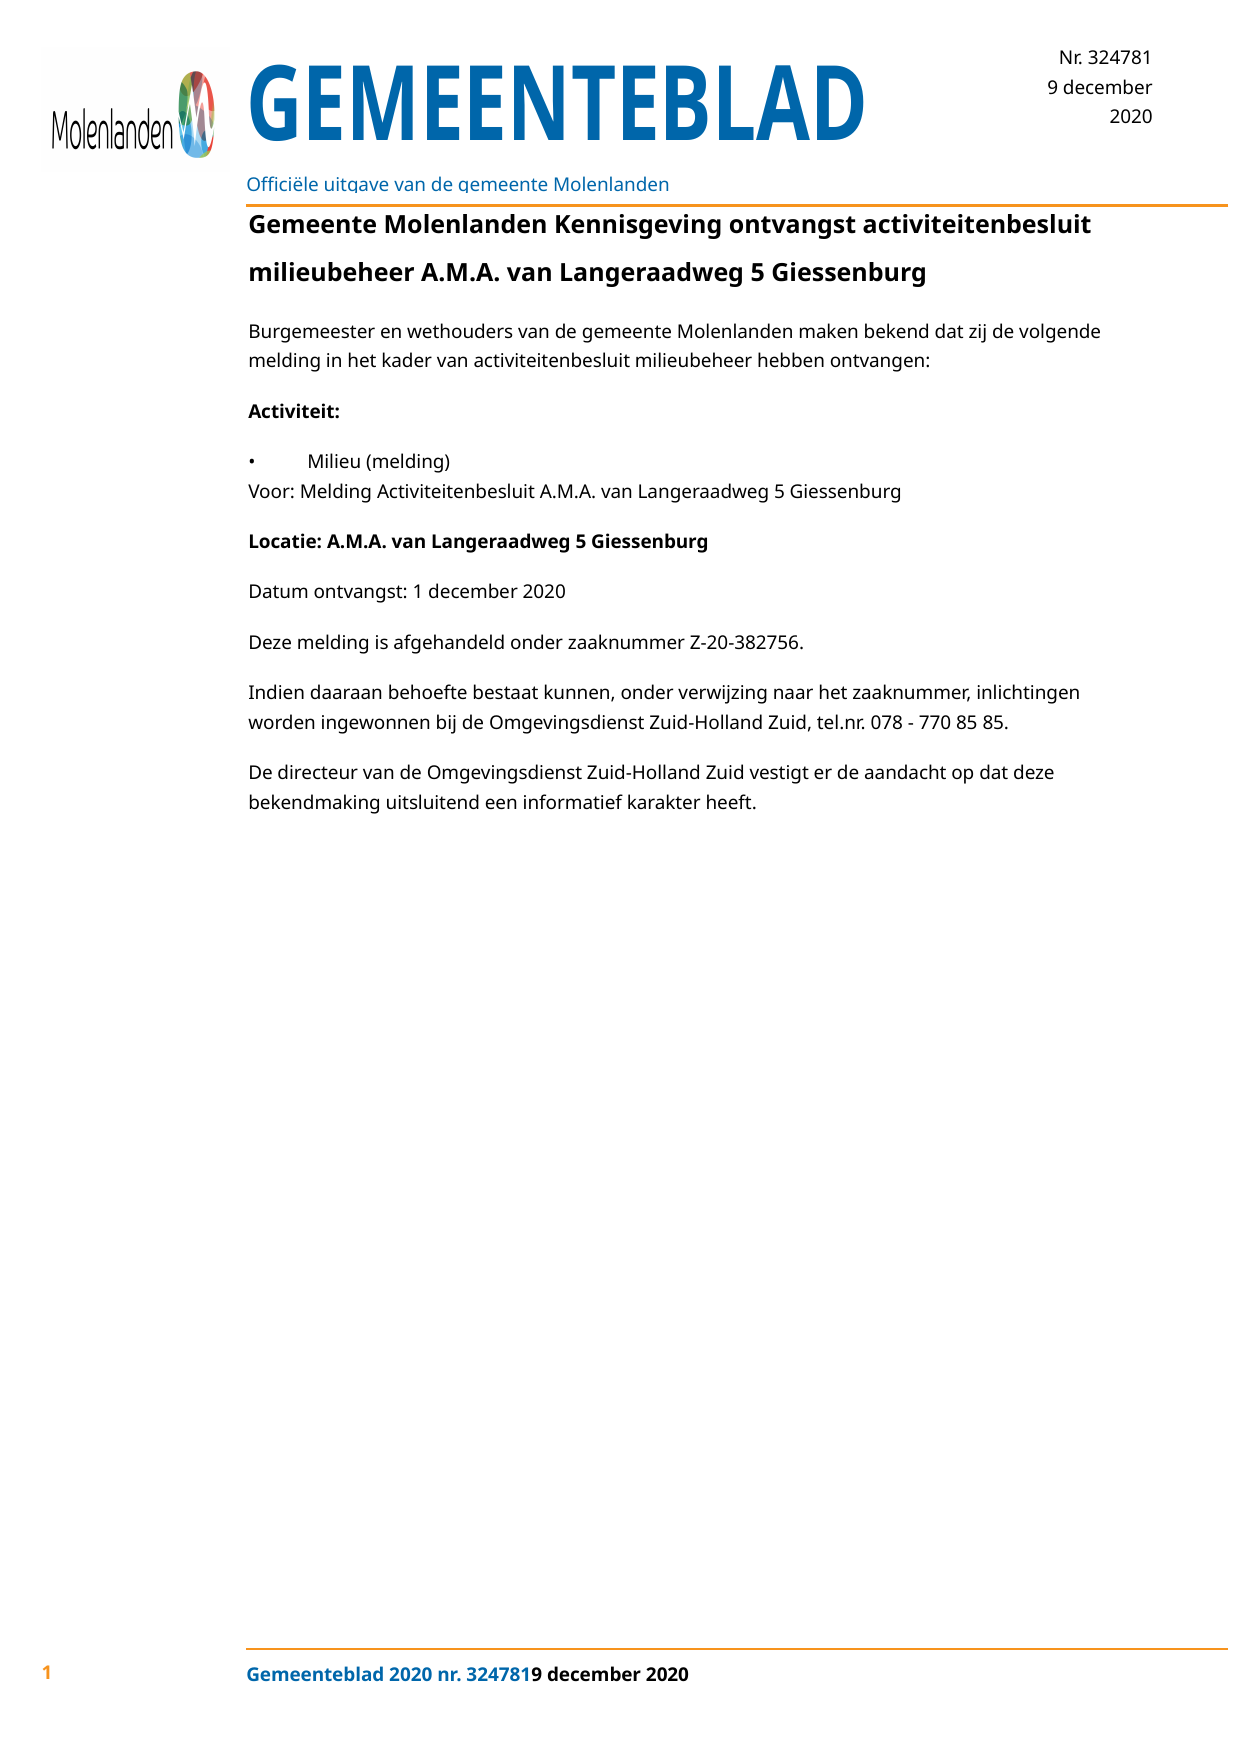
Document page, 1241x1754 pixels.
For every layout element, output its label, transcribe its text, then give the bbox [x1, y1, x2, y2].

text Voor: Melding Activiteitenbesluit A.M.A. van Langeraadweg 5 Giessenburg [248, 478, 1152, 504]
text De directeur van de Omgevingsdienst Zuid-Holland Zuid vestigt er de aandacht op dat deze bekendmaking uitsluitend een informatief karakter heeft. [248, 759, 1152, 815]
text Deze melding is afgehandeld onder zaaknummer Z-20-382756. [248, 629, 1152, 655]
text Indien daaraan behoefte bestaat kunnen, onder verwijzing naar het zaaknummer, inlichtingen worden ingewonnen bij de Omgevingsdienst Zuid-Holland Zuid, tel.nr. 078 - 770 85 85. [248, 679, 1152, 735]
text Locatie: A.M.A. van Langeraadweg 5 Giessenburg [248, 528, 1152, 554]
list Milieu (melding) [248, 448, 1152, 474]
text Burgemeester en wethouders van de gemeente Molenlanden maken bekend dat zij de volgende melding in het kader van activiteitenbesluit milieubeheer hebben ontvangen: [248, 318, 1152, 373]
picture [41, 47, 231, 172]
text Activiteit: [248, 398, 1152, 424]
text Gemeente Molenlanden Kennisgeving ontvangst activiteitenbesluit milieubeheer A.M.A. van Langeraadweg 5 Giessenburg [248, 207, 1152, 288]
text Datum ontvangst: 1 december 2020 [248, 579, 1152, 604]
